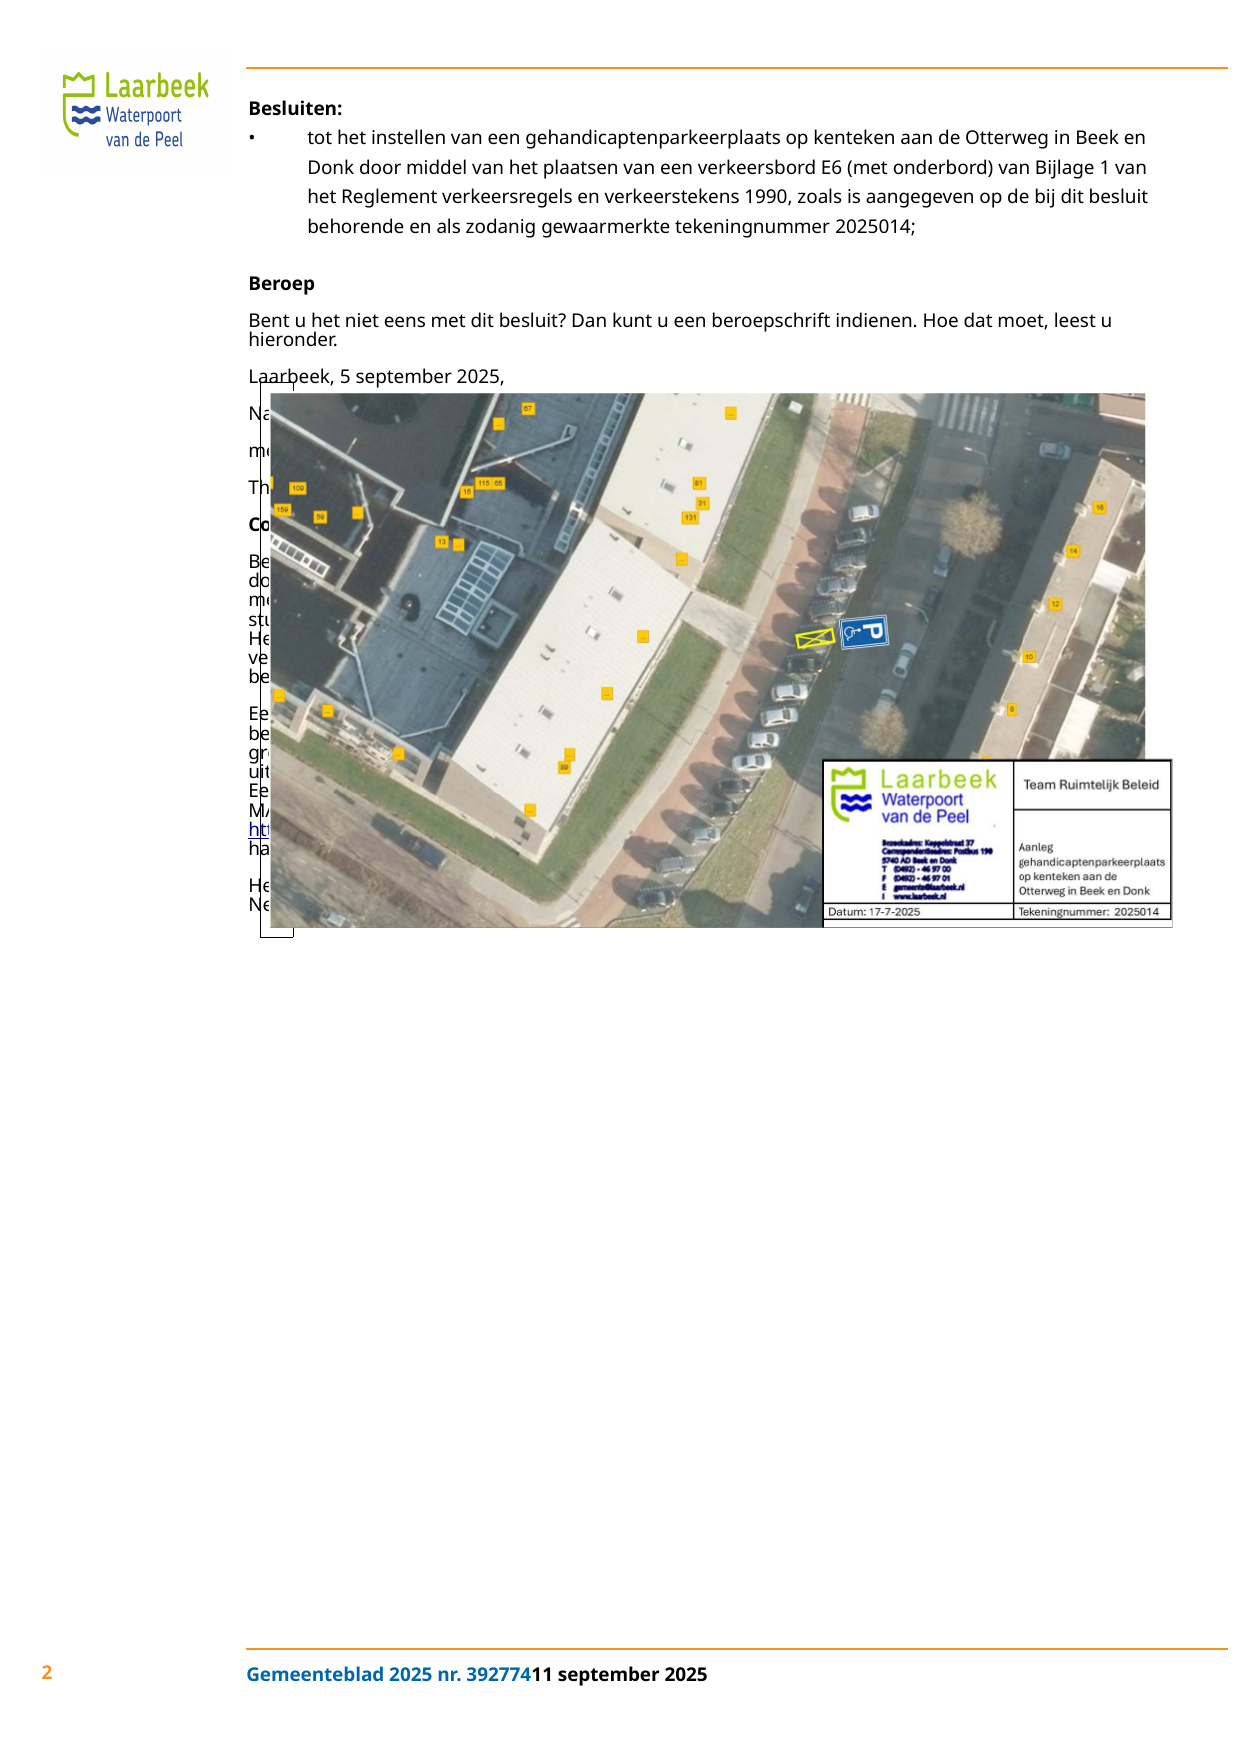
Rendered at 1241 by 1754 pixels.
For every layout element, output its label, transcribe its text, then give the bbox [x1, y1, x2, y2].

picture [268, 391, 1173, 928]
text Laarbeek, 5 september 2025, [248, 368, 1152, 387]
text Beroep [248, 274, 1152, 294]
text Besluiten: [248, 95, 1152, 121]
list tot het instellen van een gehandicaptenparkeerplaats op kenteken aan de Otterweg in Beek en Donk door middel van het plaatsen van een verkeersbord E6 (met onderbord) van Bijlage 1 van het Reglement verkeersregels en verkeerstekens 1990, zoals is aangegeven op de bij dit besluit behorende en als zodanig gewaarmerkte tekeningnummer 2025014; [248, 124, 1152, 239]
picture [41, 47, 231, 172]
text Bent u het niet eens met dit besluit? Dan kunt u een beroepschrift indienen. Hoe dat moet, leest u hieronder. [248, 312, 1152, 350]
